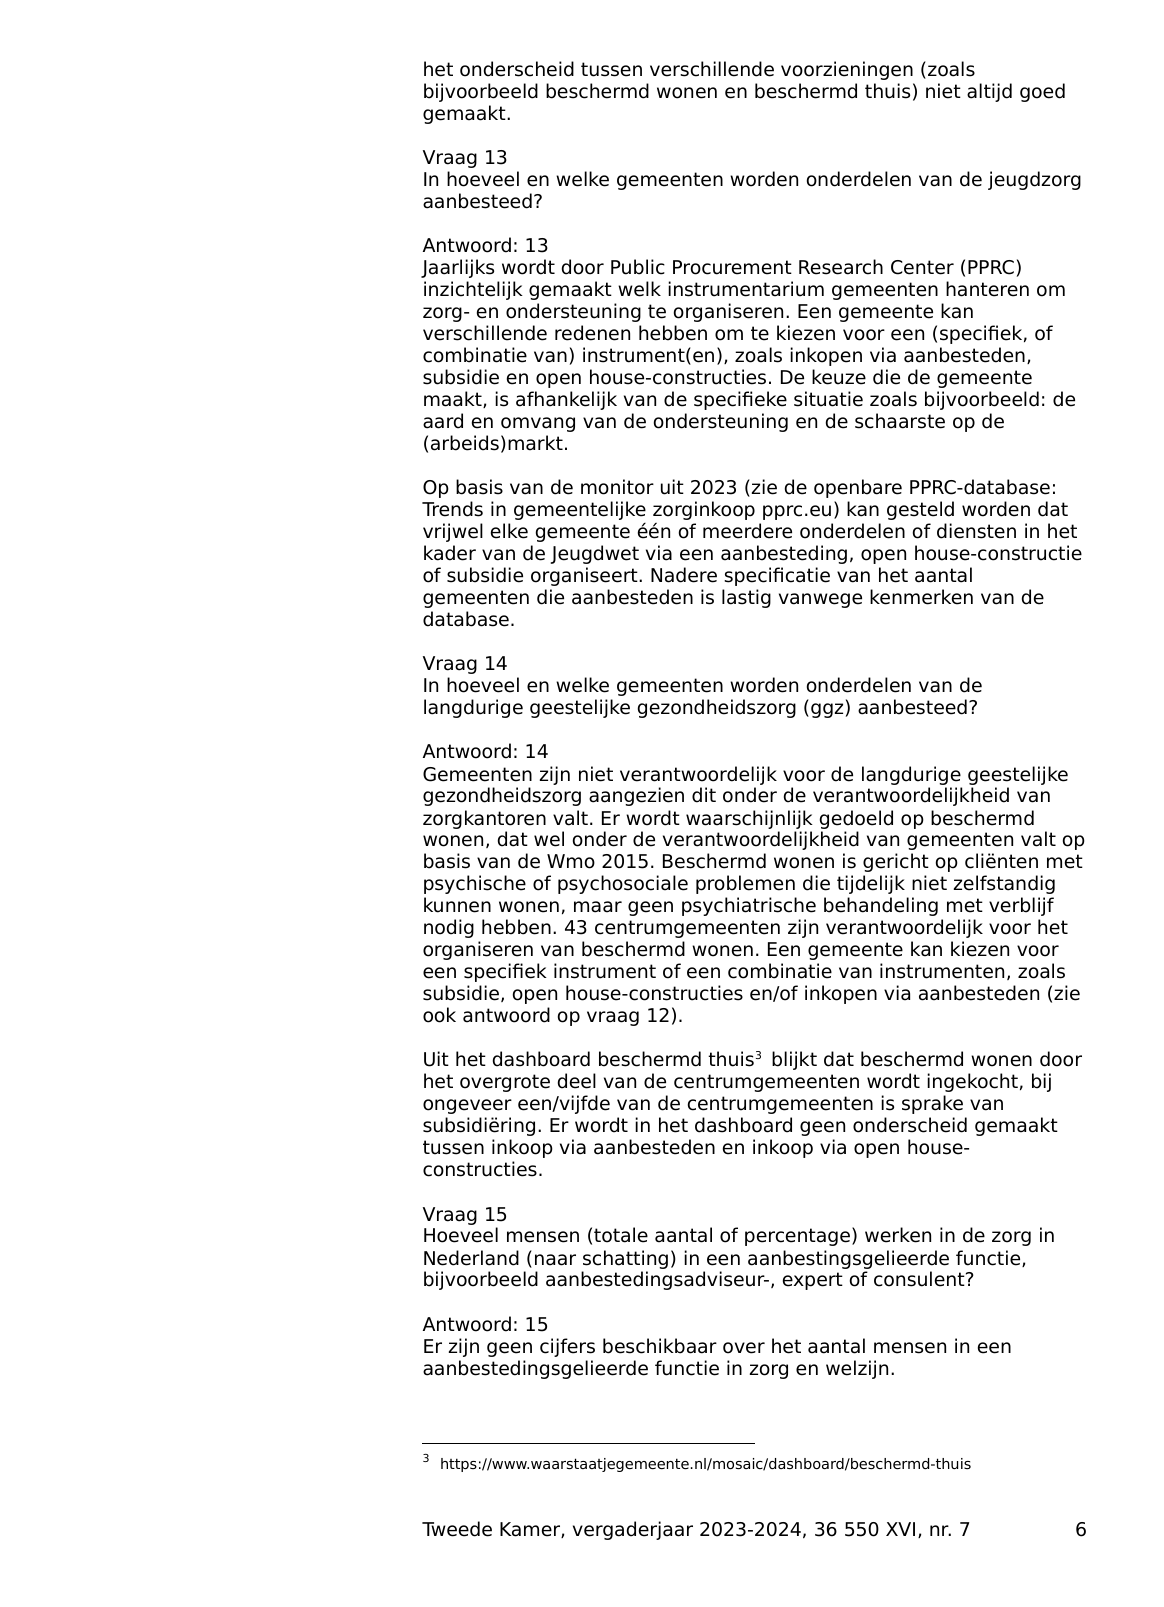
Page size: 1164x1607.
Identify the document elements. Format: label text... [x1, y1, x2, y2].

text Antwoord: 13 [422, 235, 1087, 257]
text https://www.waarstaatjegemeente.nl/mosaic/dashboard/beschermd-thuis [422, 1452, 1087, 1474]
text Op basis van de monitor uit 2023 (zie de openbare PPRC-database: Trends in gemeentelijke zorginkoop pprc.eu) kan gesteld worden dat vrijwel elke gemeente één of meerdere onderdelen of diensten in het kader van de Jeugdwet via een aanbesteding, open house-constructie of subsidie organiseert. Nadere specificatie van het aantal gemeenten die aanbesteden is lastig vanwege kenmerken van de database. [422, 477, 1087, 631]
text In hoeveel en welke gemeenten worden onderdelen van de langdurige geestelijke gezondheidszorg (ggz) aanbesteed? [422, 675, 1087, 719]
text Vraag 14 [422, 653, 1087, 675]
text Er zijn geen cijfers beschikbaar over het aantal mensen in een aanbestedingsgelieerde functie in zorg en welzijn. [422, 1336, 1087, 1379]
text Hoeveel mensen (totale aantal of percentage) werken in de zorg in Nederland (naar schatting) in een aanbestingsgelieerde functie, bijvoorbeeld aanbestedingsadviseur-, expert of consulent? [422, 1225, 1087, 1291]
text het onderscheid tussen verschillende voorzieningen (zoals bijvoorbeeld beschermd wonen en beschermd thuis) niet altijd goed gemaakt. [422, 59, 1087, 125]
text Antwoord: 15 [422, 1313, 1087, 1336]
text Antwoord: 14 [422, 741, 1087, 763]
text Vraag 13 [422, 147, 1087, 169]
text In hoeveel en welke gemeenten worden onderdelen van de jeugdzorg aanbesteed? [422, 169, 1087, 213]
text Jaarlijks wordt door Public Procurement Research Center (PPRC) inzichtelijk gemaakt welk instrumentarium gemeenten hanteren om zorg- en ondersteuning te organiseren. Een gemeente kan verschillende redenen hebben om te kiezen voor een (specifiek, of combinatie van) instrument(en), zoals inkopen via aanbesteden, subsidie en open house-constructies. De keuze die de gemeente maakt, is afhankelijk van de specifieke situatie zoals bijvoorbeeld: de aard en omvang van de ondersteuning en de schaarste op de (arbeids)markt. [422, 257, 1087, 455]
text Gemeenten zijn niet verantwoordelijk voor de langdurige geestelijke gezondheidszorg aangezien dit onder de verantwoordelijkheid van zorgkantoren valt. Er wordt waarschijnlijk gedoeld op beschermd wonen, dat wel onder de verantwoordelijkheid van gemeenten valt op basis van de Wmo 2015. Beschermd wonen is gericht op cliënten met psychische of psychosociale problemen die tijdelijk niet zelfstandig kunnen wonen, maar geen psychiatrische behandeling met verblijf nodig hebben. 43 centrumgemeenten zijn verantwoordelijk voor het organiseren van beschermd wonen. Een gemeente kan kiezen voor een specifiek instrument of een combinatie van instrumenten, zoals subsidie, open house-constructies en/of inkopen via aanbesteden (zie ook antwoord op vraag 12). [422, 763, 1087, 1027]
text Vraag 15 [422, 1203, 1087, 1225]
text Uit het dashboard beschermd thuis blijkt dat beschermd wonen door het overgrote deel van de centrumgemeenten wordt ingekocht, bij ongeveer een/vijfde van de centrumgemeenten is sprake van subsidiëring. Er wordt in het dashboard geen onderscheid gemaakt tussen inkoop via aanbesteden en inkoop via open house-constructies. [422, 1049, 1087, 1181]
